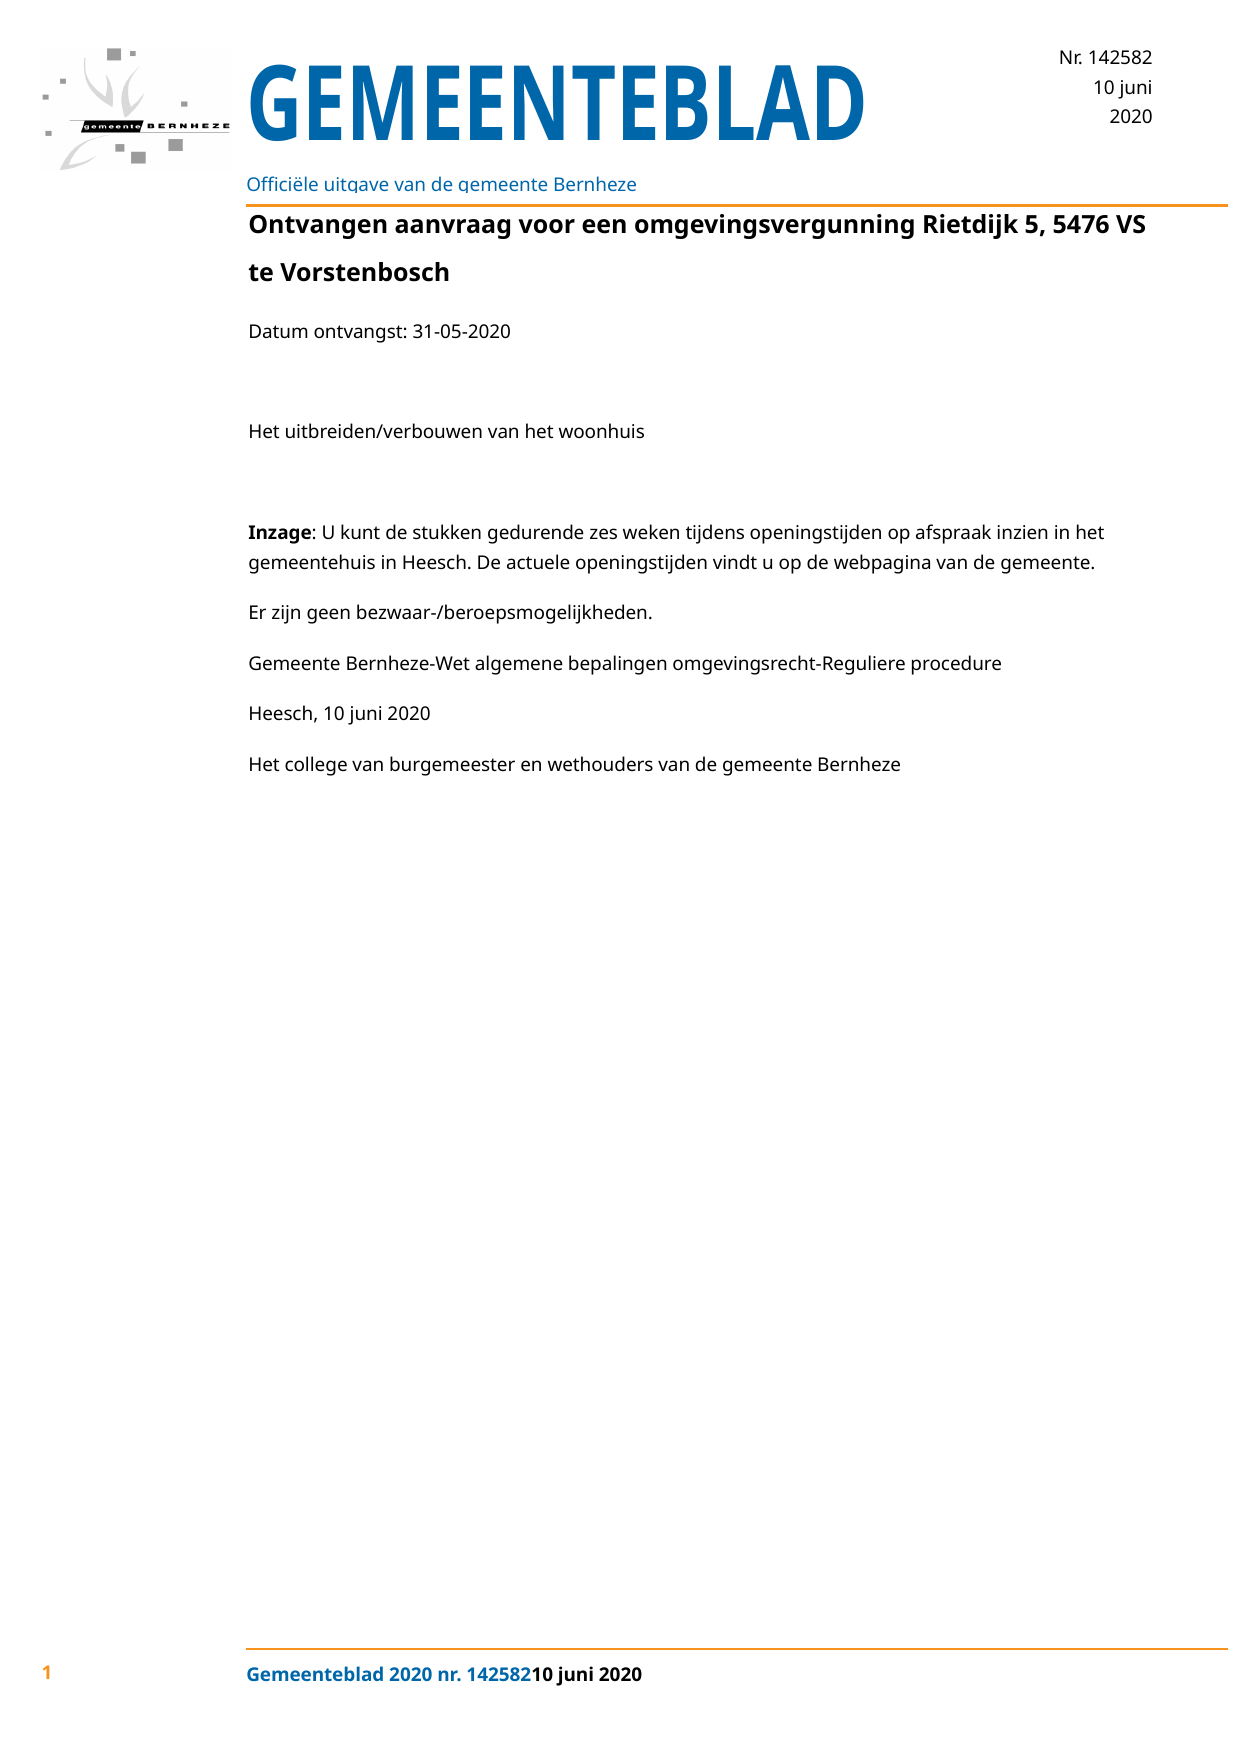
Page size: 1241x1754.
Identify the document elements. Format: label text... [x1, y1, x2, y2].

text Ontvangen aanvraag voor een omgevingsvergunning Rietdijk 5, 5476 VS te Vorstenbosch [248, 207, 1152, 288]
text Het uitbreiden/verbouwen van het woonhuis [248, 419, 1152, 444]
picture [41, 47, 231, 172]
text Het college van burgemeester en wethouders van de gemeente Bernheze [248, 751, 1152, 777]
text Inzage: U kunt de stukken gedurende zes weken tijdens openingstijden op afspraak inzien in het gemeentehuis in Heesch. De actuele openingstijden vindt u op de webpagina van de gemeente. [248, 519, 1152, 575]
text Gemeente Bernheze-Wet algemene bepalingen omgevingsrecht-Reguliere procedure [248, 650, 1152, 676]
text Datum ontvangst: 31-05-2020 [248, 318, 1152, 344]
text Er zijn geen bezwaar-/beroepsmogelijkheden. [248, 599, 1152, 625]
text Heesch, 10 juni 2020 [248, 700, 1152, 726]
